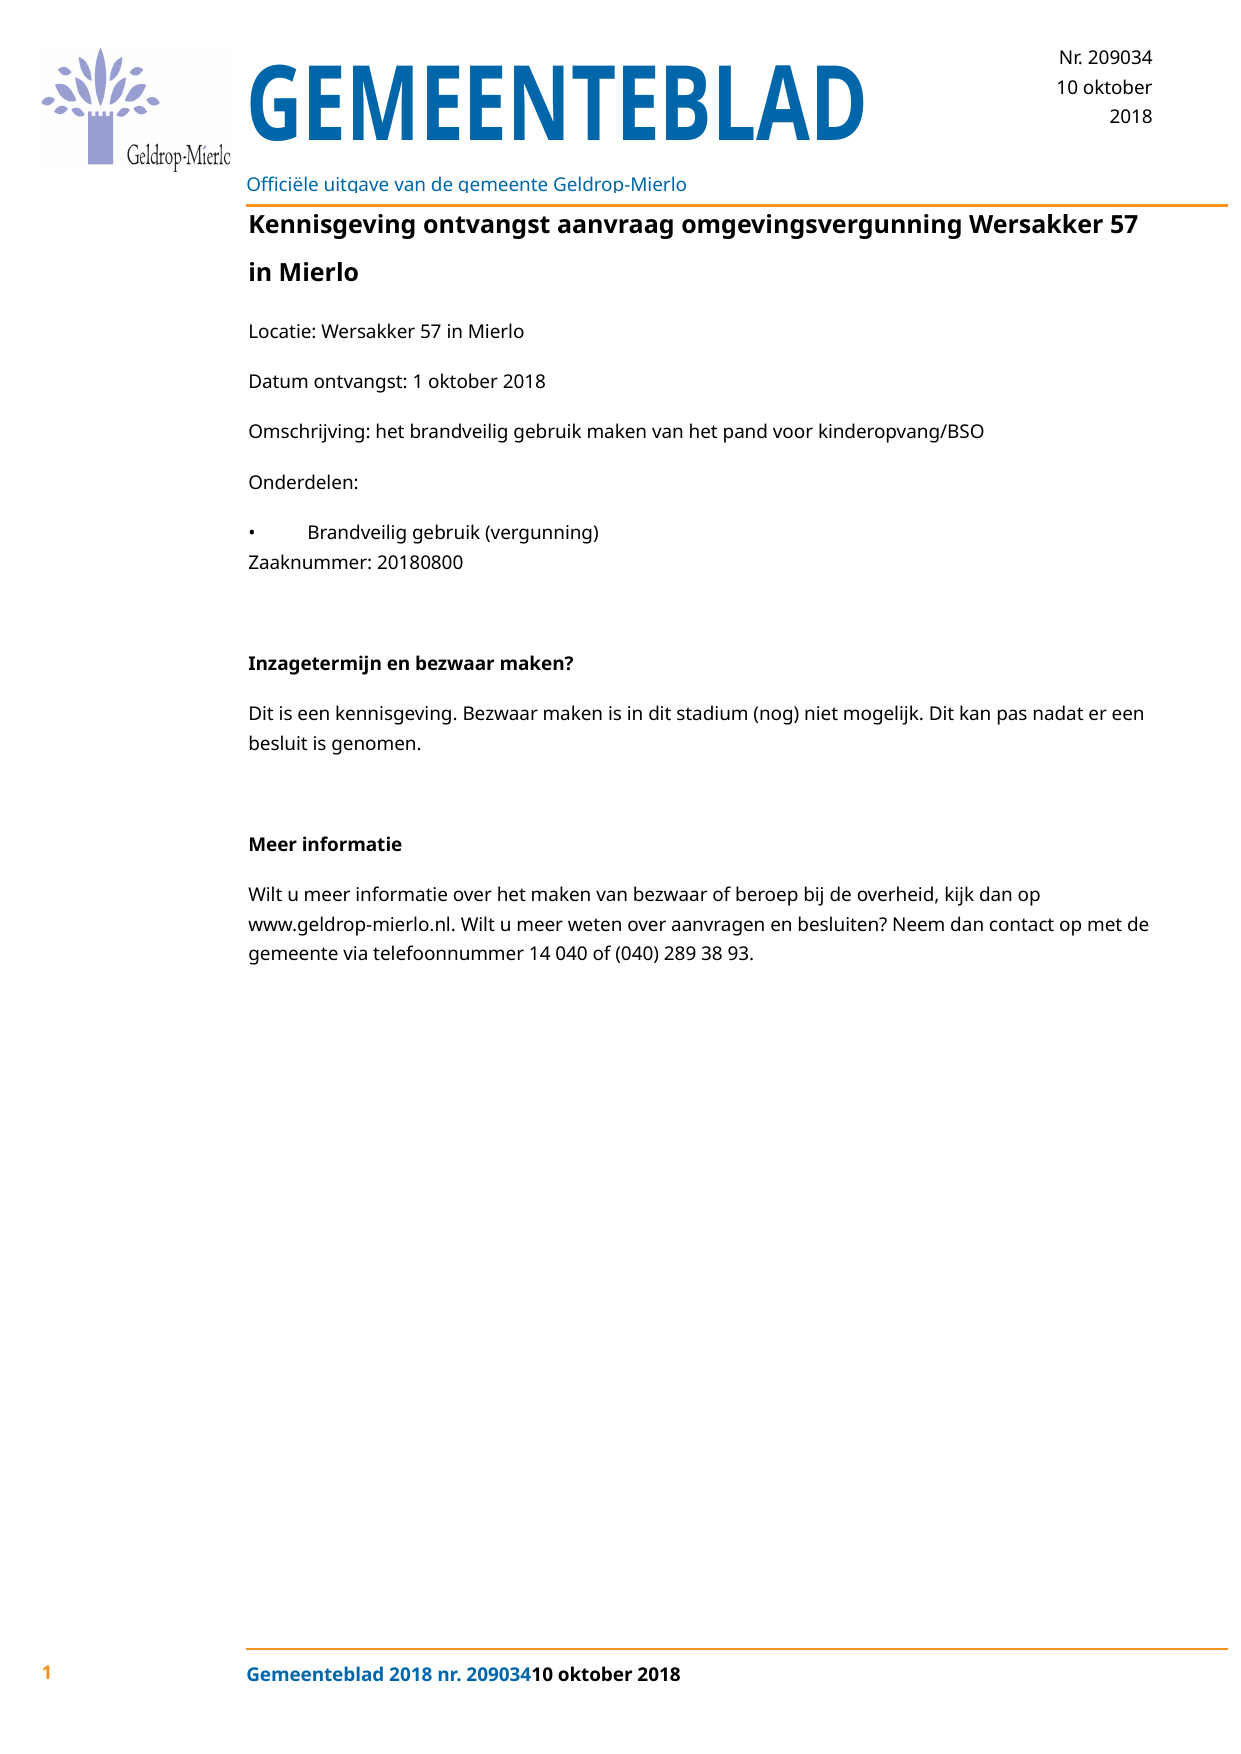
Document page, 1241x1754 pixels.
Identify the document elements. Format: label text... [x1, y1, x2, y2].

text Locatie: Wersakker 57 in Mierlo [248, 318, 1152, 344]
text Omschrijving: het brandveilig gebruik maken van het pand voor kinderopvang/BSO [248, 419, 1152, 444]
text Meer informatie [248, 831, 1152, 857]
text Kennisgeving ontvangst aanvraag omgevingsvergunning Wersakker 57 in Mierlo [248, 207, 1152, 288]
text Dit is een kennisgeving. Bezwaar maken is in dit stadium (nog) niet mogelijk. Dit kan pas nadat er een besluit is genomen. [248, 700, 1152, 756]
text Onderdelen: [248, 469, 1152, 495]
text Wilt u meer informatie over het maken van bezwaar of beroep bij de overheid, kijk dan op www.geldrop-mierlo.nl. Wilt u meer weten over aanvragen en besluiten? Neem dan contact op met de gemeente via telefoonnummer 14 040 of (040) 289 38 93. [248, 881, 1152, 966]
picture [41, 47, 231, 172]
text Inzagetermijn en bezwaar maken? [248, 650, 1152, 676]
list Brandveilig gebruik (vergunning) [248, 519, 1152, 545]
text Datum ontvangst: 1 oktober 2018 [248, 368, 1152, 394]
text Zaaknummer: 20180800 [248, 549, 1152, 575]
